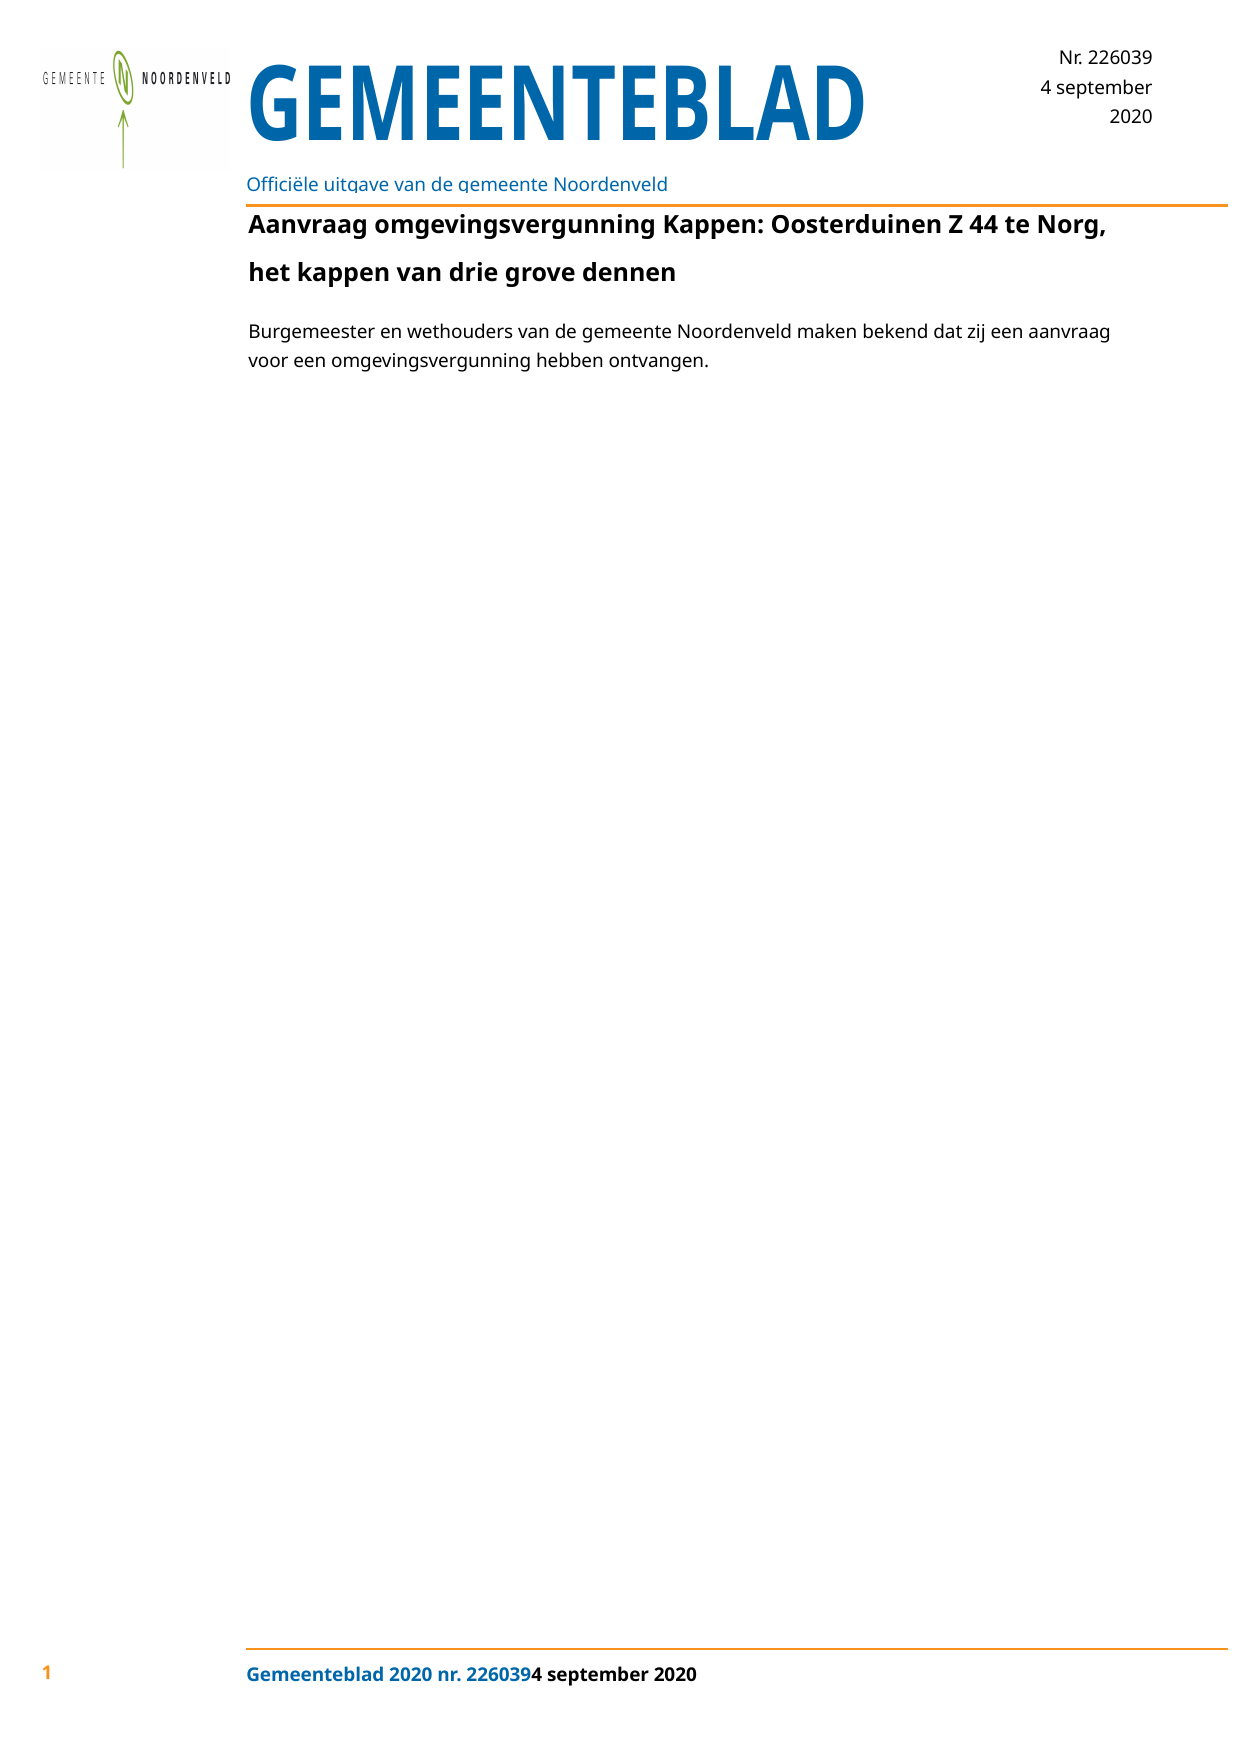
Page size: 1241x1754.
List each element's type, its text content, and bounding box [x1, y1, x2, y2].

text Aanvraag omgevingsvergunning Kappen: Oosterduinen Z 44 te Norg, het kappen van drie grove dennen [248, 207, 1152, 288]
picture [41, 47, 231, 172]
text Burgemeester en wethouders van de gemeente Noordenveld maken bekend dat zij een aanvraag voor een omgevingsvergunning hebben ontvangen. [248, 318, 1152, 373]
